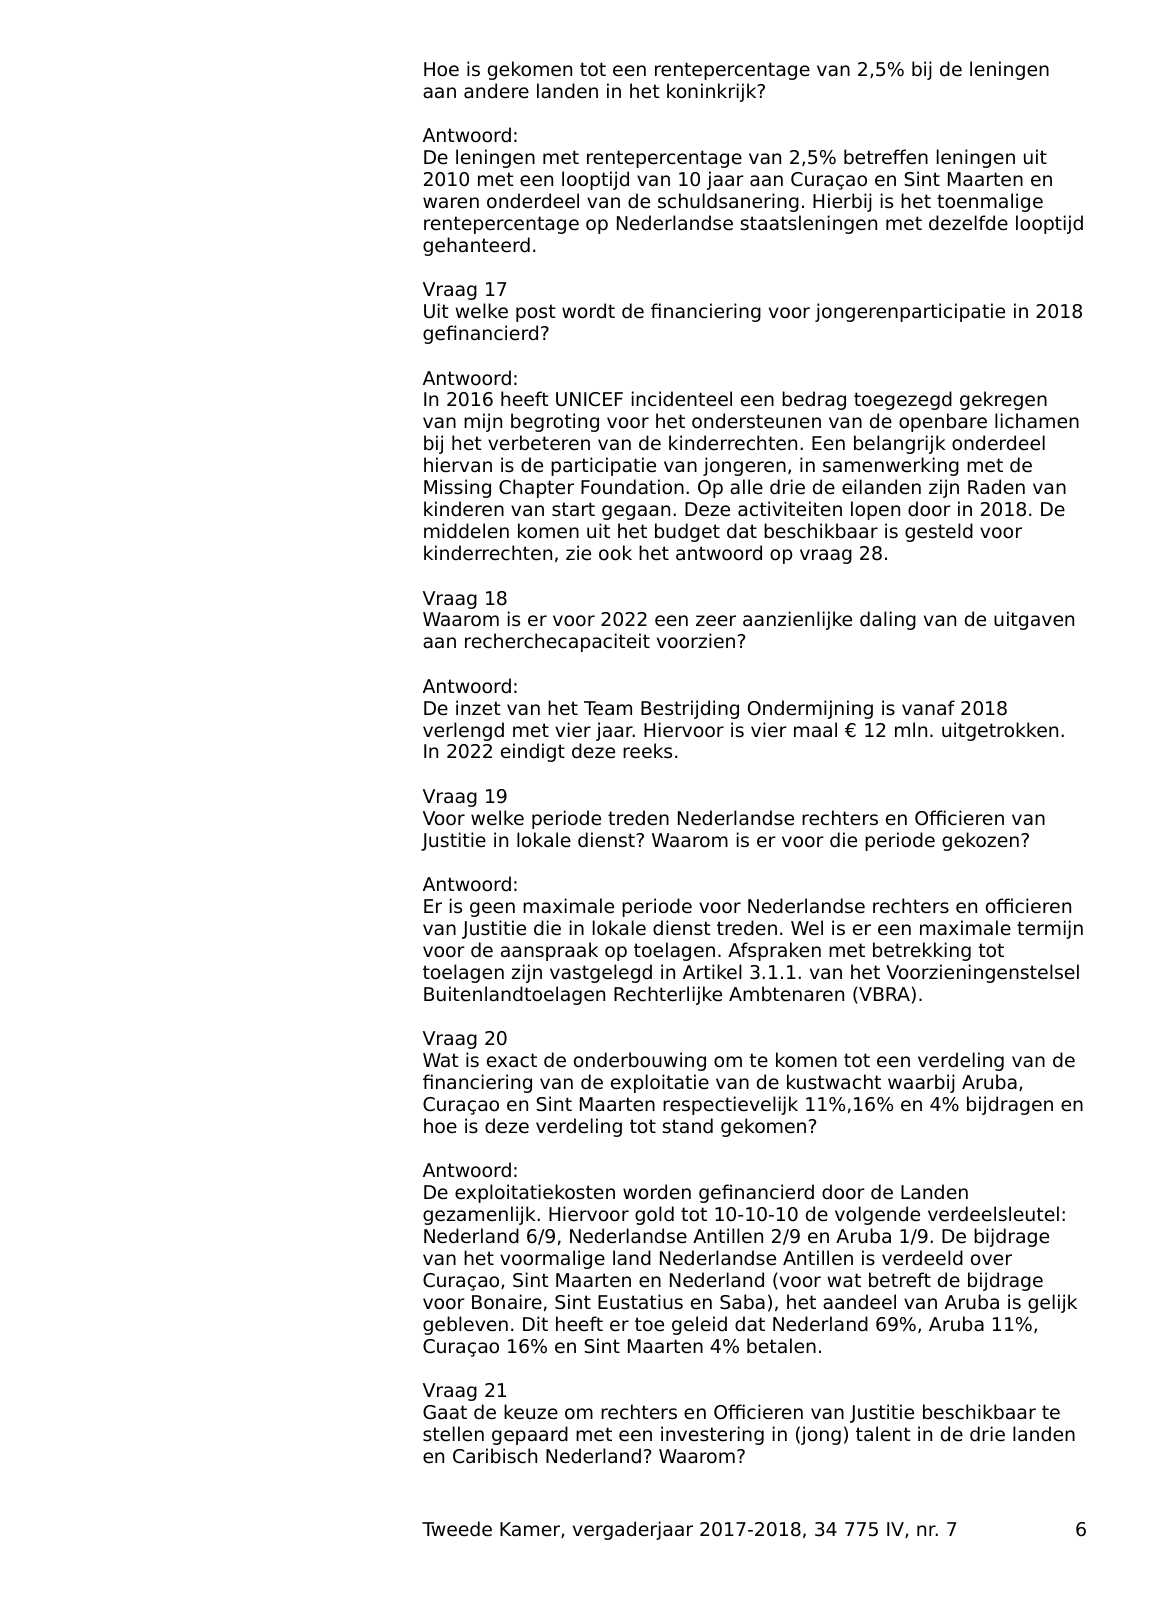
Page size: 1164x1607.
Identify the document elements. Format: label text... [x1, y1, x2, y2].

text Vraag 21 [422, 1380, 1087, 1402]
text De exploitatiekosten worden gefinancierd door de Landen gezamenlijk. Hiervoor gold tot 10-10-10 de volgende verdeelsleutel: Nederland 6/9, Nederlandse Antillen 2/9 en Aruba 1/9. De bijdrage van het voormalige land Nederlandse Antillen is verdeeld over Curaçao, Sint Maarten en Nederland (voor wat betreft de bijdrage voor Bonaire, Sint Eustatius en Saba), het aandeel van Aruba is gelijk gebleven. Dit heeft er toe geleid dat Nederland 69%, Aruba 11%, Curaçao 16% en Sint Maarten 4% betalen. [422, 1182, 1087, 1358]
text Voor welke periode treden Nederlandse rechters en Officieren van Justitie in lokale dienst? Waarom is er voor die periode gekozen? [422, 808, 1087, 852]
text Antwoord: [422, 125, 1087, 147]
text Vraag 17 [422, 279, 1087, 301]
text Antwoord: [422, 367, 1087, 389]
text Er is geen maximale periode voor Nederlandse rechters en officieren van Justitie die in lokale dienst treden. Wel is er een maximale termijn voor de aanspraak op toelagen. Afspraken met betrekking tot toelagen zijn vastgelegd in Artikel 3.1.1. van het Voorzieningenstelsel Buitenlandtoelagen Rechterlijke Ambtenaren (VBRA). [422, 896, 1087, 1006]
text Antwoord: [422, 676, 1087, 697]
text Gaat de keuze om rechters en Officieren van Justitie beschikbaar te stellen gepaard met een investering in (jong) talent in de drie landen en Caribisch Nederland? Waarom? [422, 1402, 1087, 1468]
text Antwoord: [422, 1160, 1087, 1182]
text De leningen met rentepercentage van 2,5% betreffen leningen uit 2010 met een looptijd van 10 jaar aan Curaçao en Sint Maarten en waren onderdeel van de schuldsanering. Hierbij is het toenmalige rentepercentage op Nederlandse staatsleningen met dezelfde looptijd gehanteerd. [422, 147, 1087, 257]
text In 2016 heeft UNICEF incidenteel een bedrag toegezegd gekregen van mijn begroting voor het ondersteunen van de openbare lichamen bij het verbeteren van de kinderrechten. Een belangrijk onderdeel hiervan is de participatie van jongeren, in samenwerking met de Missing Chapter Foundation. Op alle drie de eilanden zijn Raden van kinderen van start gegaan. Deze activiteiten lopen door in 2018. De middelen komen uit het budget dat beschikbaar is gesteld voor kinderrechten, zie ook het antwoord op vraag 28. [422, 389, 1087, 565]
text Hoe is gekomen tot een rentepercentage van 2,5% bij de leningen aan andere landen in het koninkrijk? [422, 59, 1087, 103]
text De inzet van het Team Bestrijding Ondermijning is vanaf 2018 verlengd met vier jaar. Hiervoor is vier maal € 12 mln. uitgetrokken. In 2022 eindigt deze reeks. [422, 697, 1087, 763]
text Vraag 20 [422, 1028, 1087, 1050]
text Vraag 18 [422, 587, 1087, 609]
text Vraag 19 [422, 786, 1087, 808]
text Wat is exact de onderbouwing om te komen tot een verdeling van de financiering van de exploitatie van de kustwacht waarbij Aruba, Curaçao en Sint Maarten respectievelijk 11%,16% en 4% bijdragen en hoe is deze verdeling tot stand gekomen? [422, 1050, 1087, 1138]
text Uit welke post wordt de financiering voor jongerenparticipatie in 2018 gefinancierd? [422, 301, 1087, 345]
text Antwoord: [422, 874, 1087, 896]
text Waarom is er voor 2022 een zeer aanzienlijke daling van de uitgaven aan recherchecapaciteit voorzien? [422, 609, 1087, 653]
